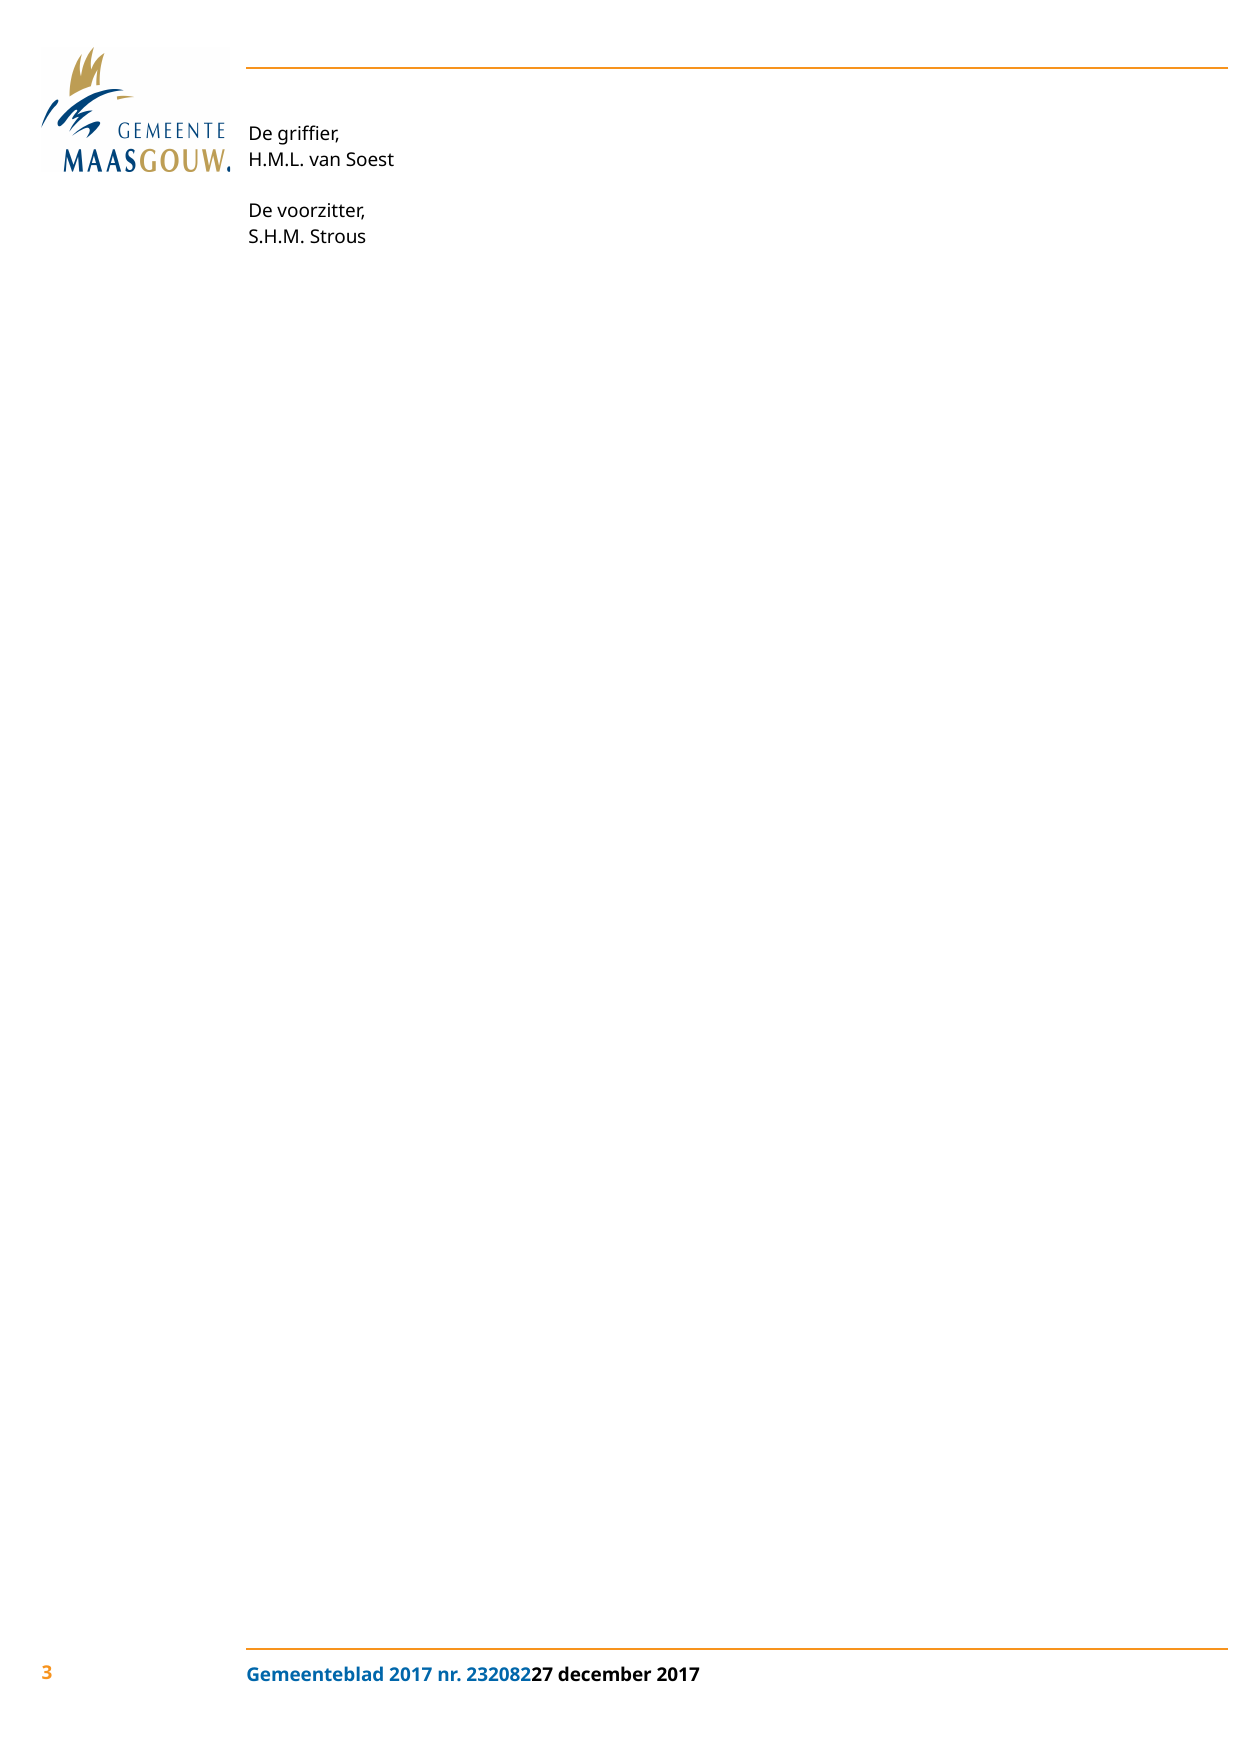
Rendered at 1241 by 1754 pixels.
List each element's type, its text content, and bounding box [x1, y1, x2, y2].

text H.M.L. van Soest [248, 146, 1152, 172]
text S.H.M. Strous [248, 223, 1152, 249]
text De voorzitter, [248, 198, 1152, 223]
text De griffier, [248, 121, 1152, 146]
picture [41, 47, 231, 172]
